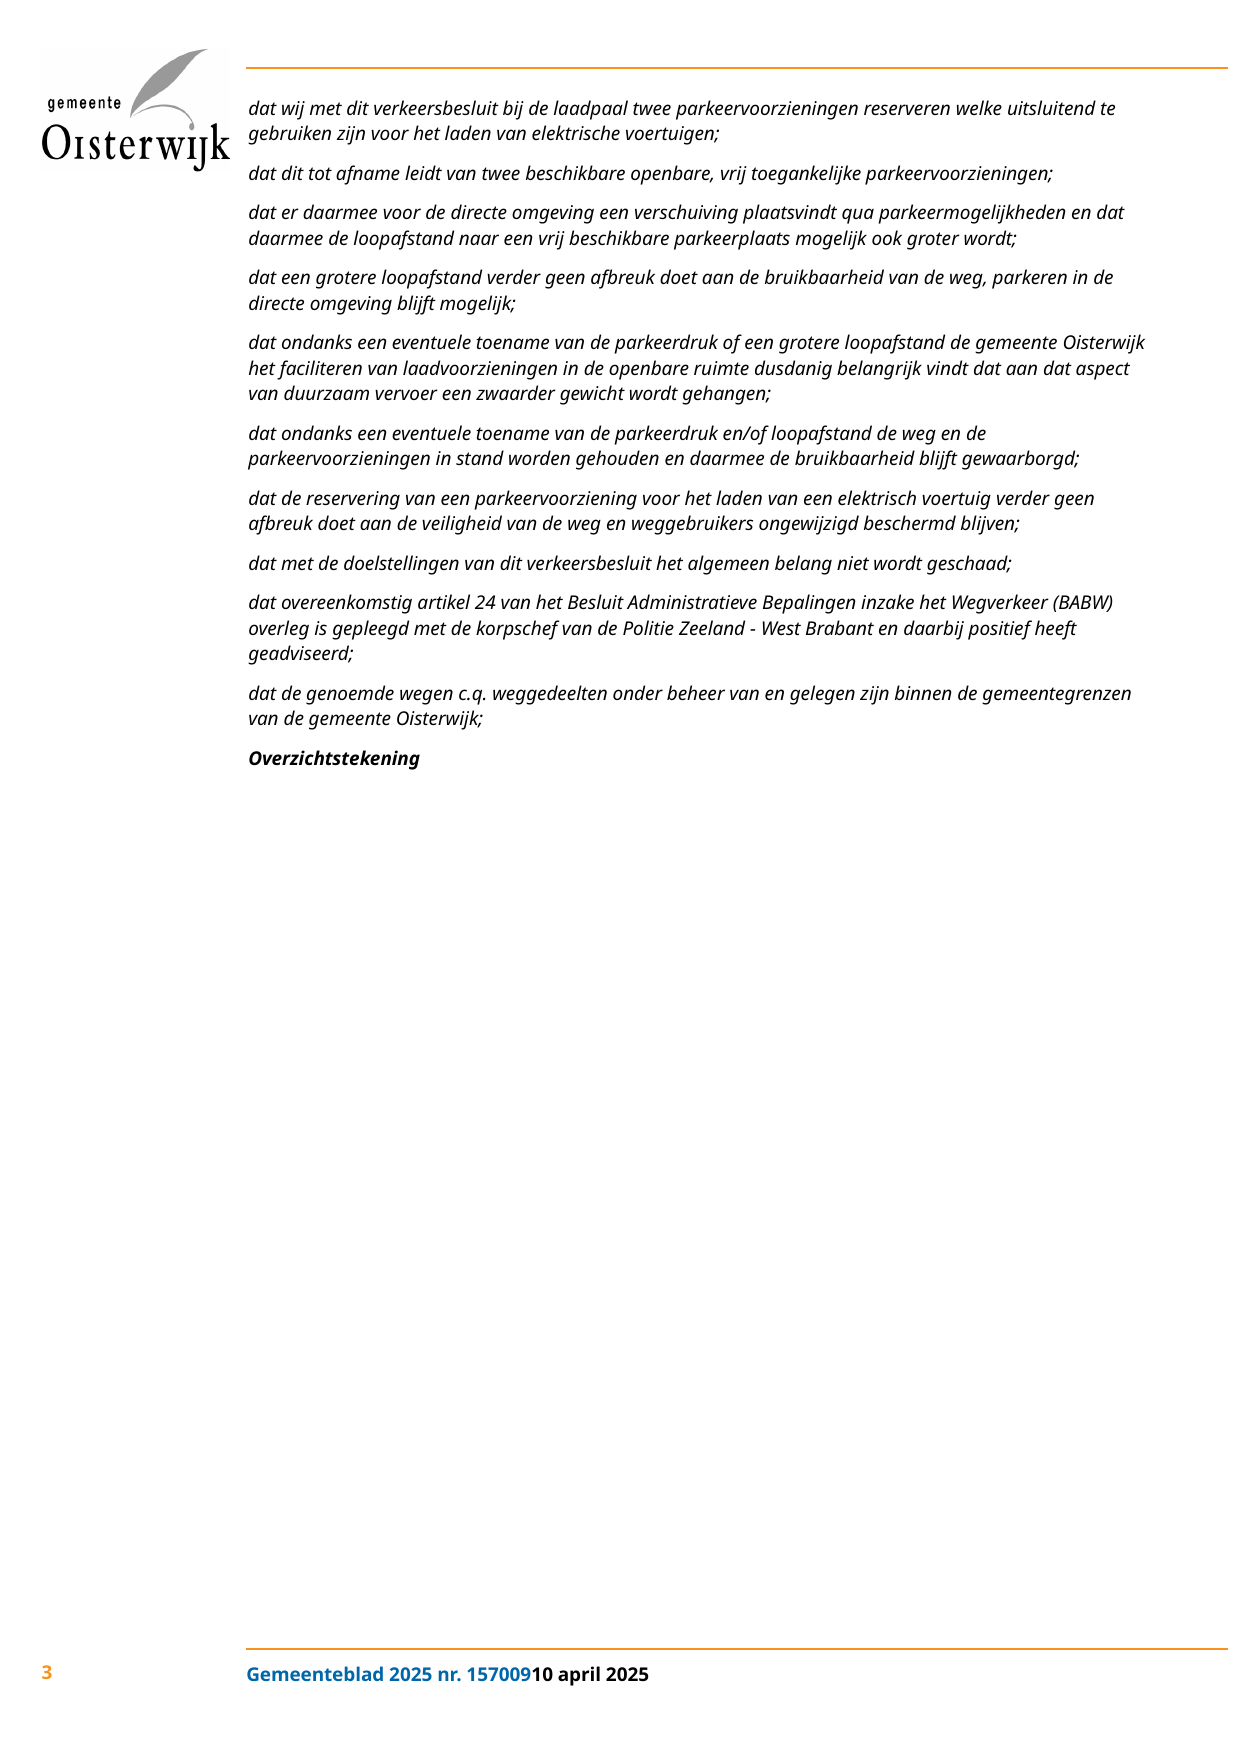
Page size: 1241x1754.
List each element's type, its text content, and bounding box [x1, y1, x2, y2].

text dat de genoemde wegen c.q. weggedeelten onder beheer van en gelegen zijn binnen de gemeentegrenzen van de gemeente Oisterwijk; [248, 680, 1152, 731]
text dat de reservering van een parkeervoorziening voor het laden van een elektrisch voertuig verder geen afbreuk doet aan de veiligheid van de weg en weggebruikers ongewijzigd beschermd blijven; [248, 485, 1152, 536]
picture [41, 47, 231, 172]
text dat overeenkomstig artikel 24 van het Besluit Administratieve Bepalingen inzake het Wegverkeer (BABW) overleg is gepleegd met de korpschef van de Politie Zeeland - West Brabant en daarbij positief heeft geadviseerd; [248, 589, 1152, 666]
text dat met de doelstellingen van dit verkeersbesluit het algemeen belang niet wordt geschaad; [248, 550, 1152, 576]
text dat dit tot afname leidt van twee beschikbare openbare, vrij toegankelijke parkeervoorzieningen; [248, 160, 1152, 186]
text dat wij met dit verkeersbesluit bij de laadpaal twee parkeervoorzieningen reserveren welke uitsluitend te gebruiken zijn voor het laden van elektrische voertuigen; [248, 95, 1152, 146]
text dat er daarmee voor de directe omgeving een verschuiving plaatsvindt qua parkeermogelijkheden en dat daarmee de loopafstand naar een vrij beschikbare parkeerplaats mogelijk ook groter wordt; [248, 199, 1152, 251]
text dat ondanks een eventuele toename van de parkeerdruk en/of loopafstand de weg en de parkeervoorzieningen in stand worden gehouden en daarmee de bruikbaarheid blijft gewaarborgd; [248, 420, 1152, 471]
text Overzichtstekening [248, 745, 1152, 771]
text dat een grotere loopafstand verder geen afbreuk doet aan de bruikbaarheid van de weg, parkeren in de directe omgeving blijft mogelijk; [248, 264, 1152, 316]
text dat ondanks een eventuele toename van de parkeerdruk of een grotere loopafstand de gemeente Oisterwijk het faciliteren van laadvoorzieningen in de openbare ruimte dusdanig belangrijk vindt dat aan dat aspect van duurzaam vervoer een zwaarder gewicht wordt gehangen; [248, 329, 1152, 406]
